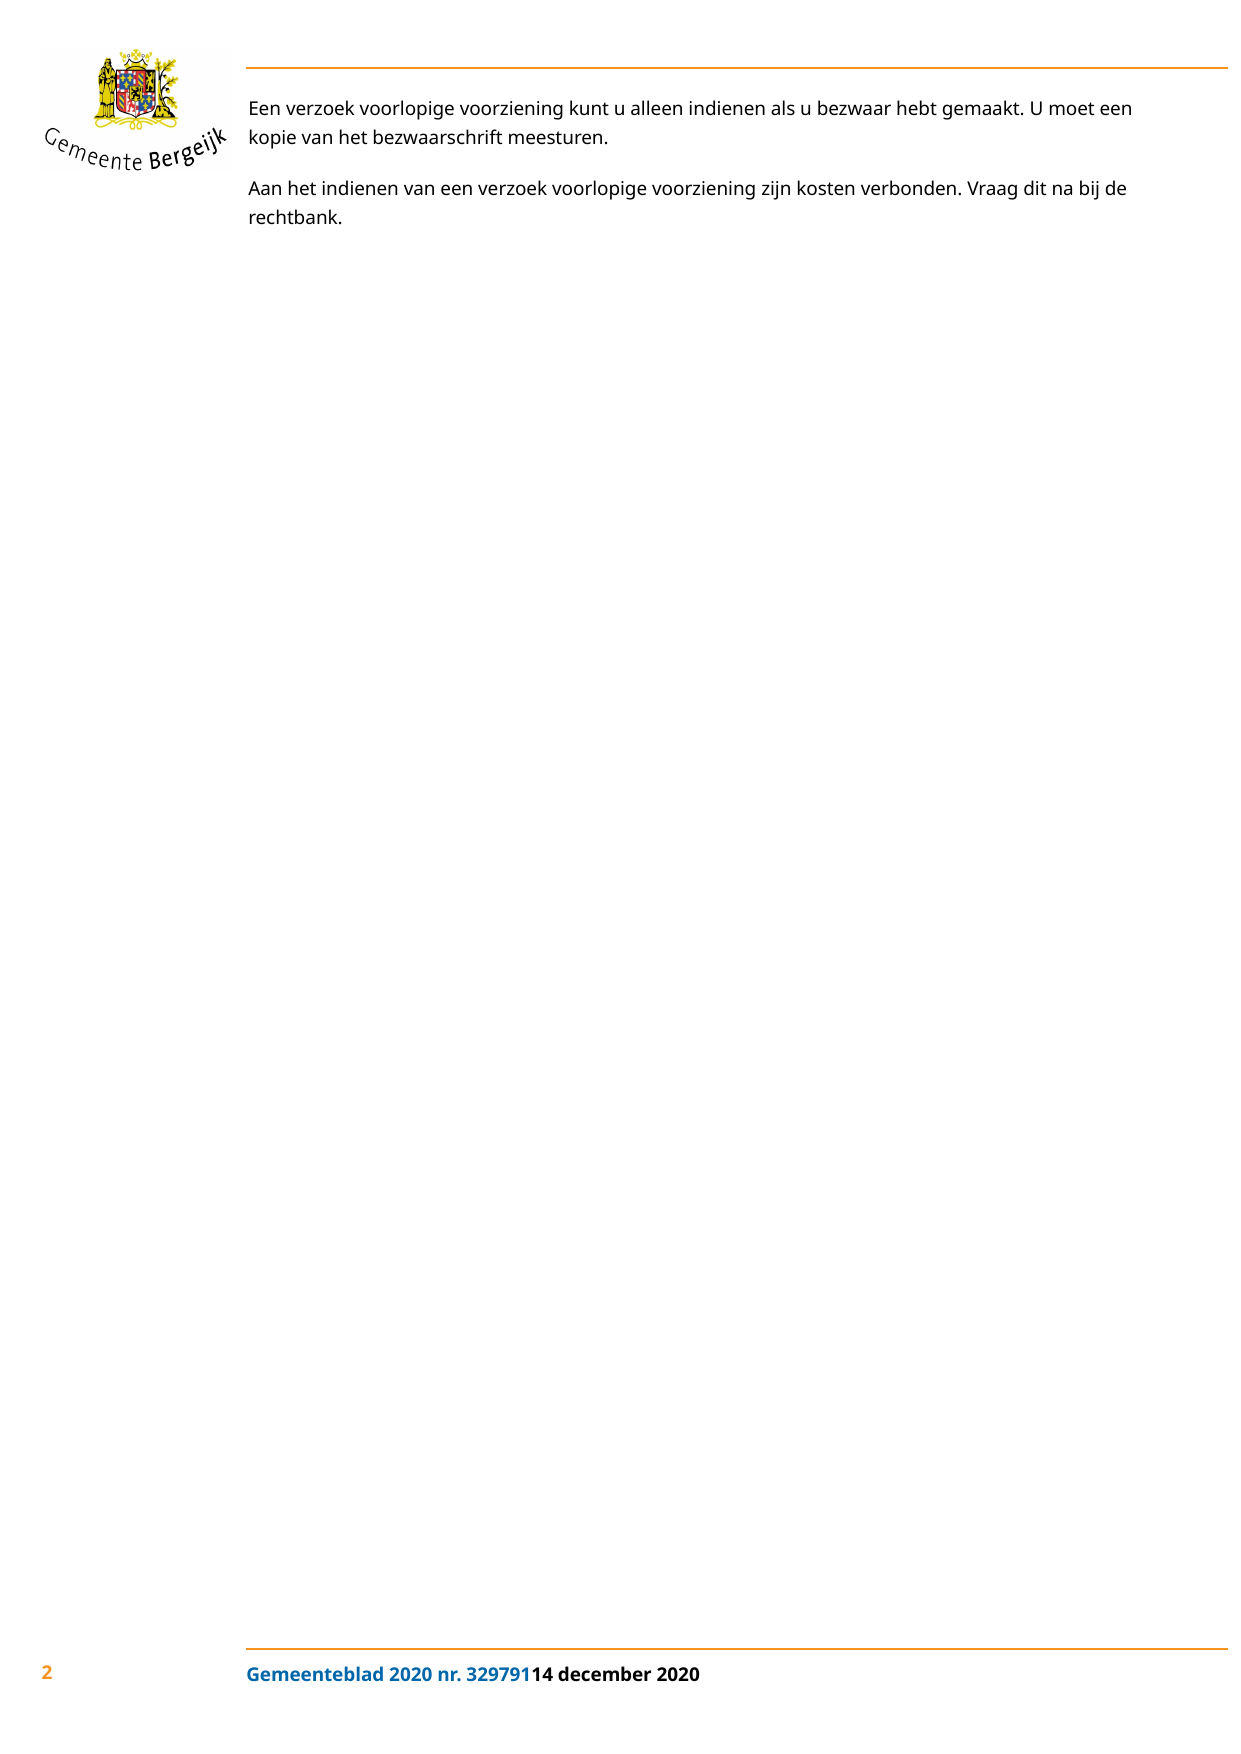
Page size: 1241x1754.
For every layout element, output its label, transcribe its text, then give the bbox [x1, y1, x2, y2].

picture [41, 47, 231, 172]
text Een verzoek voorlopige voorziening kunt u alleen indienen als u bezwaar hebt gemaakt. U moet een kopie van het bezwaarschrift meesturen. [248, 95, 1152, 150]
text Aan het indienen van een verzoek voorlopige voorziening zijn kosten verbonden. Vraag dit na bij de rechtbank. [248, 175, 1152, 230]
